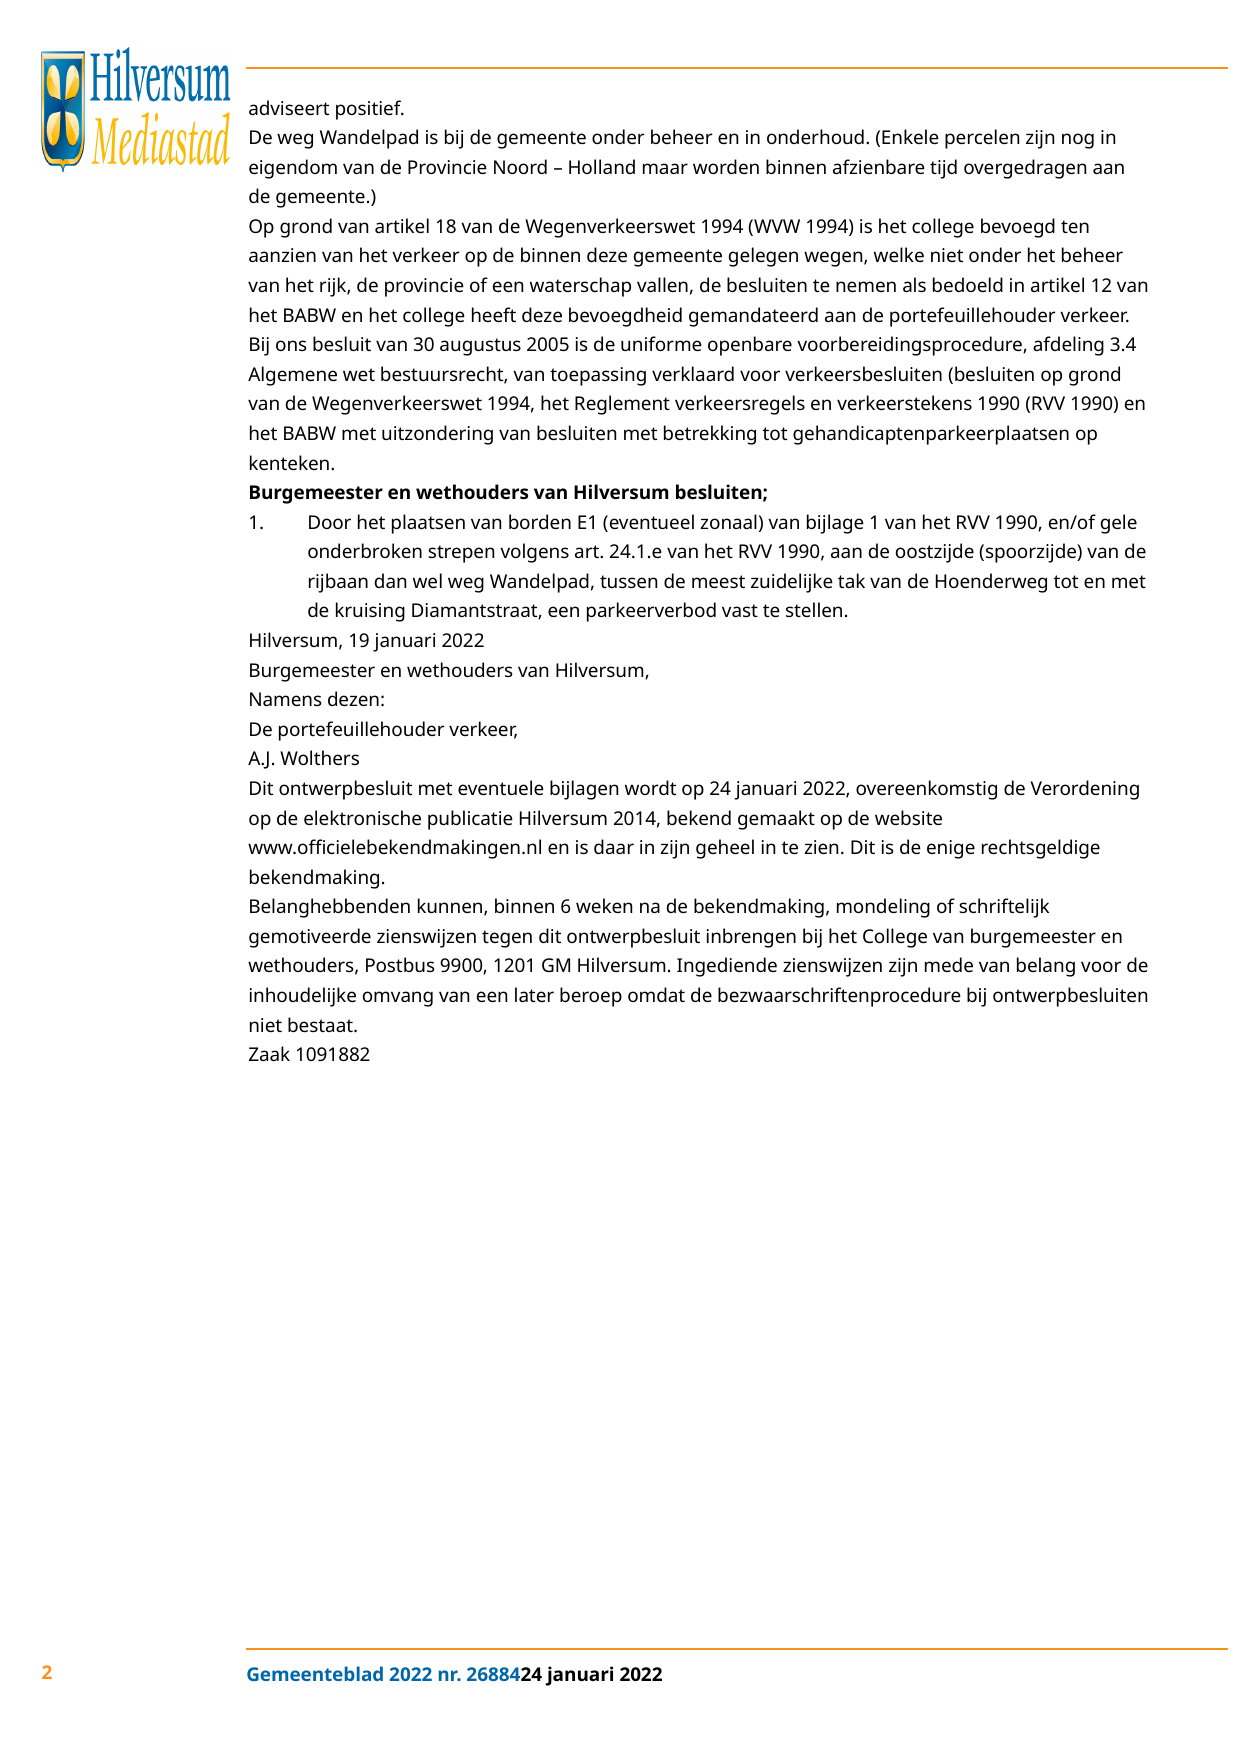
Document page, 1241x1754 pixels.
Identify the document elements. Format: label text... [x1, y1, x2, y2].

text Zaak 1091882 [248, 1041, 1152, 1067]
text De portefeuillehouder verkeer, [248, 716, 1152, 742]
text A.J. Wolthers [248, 746, 1152, 771]
picture [41, 47, 231, 172]
text Burgemeester en wethouders van Hilversum besluiten; [248, 479, 1152, 505]
text Op grond van artikel 18 van de Wegenverkeerswet 1994 (WVW 1994) is het college bevoegd ten aanzien van het verkeer op de binnen deze gemeente gelegen wegen, welke niet onder het beheer van het rijk, de provincie of een waterschap vallen, de besluiten te nemen als bedoeld in artikel 12 van het BABW en het college heeft deze bevoegdheid gemandateerd aan de portefeuillehouder verkeer. [248, 213, 1152, 328]
text adviseert positief. [248, 95, 1152, 121]
text Dit ontwerpbesluit met eventuele bijlagen wordt op 24 januari 2022, overeenkomstig de Verordening op de elektronische publicatie Hilversum 2014, bekend gemaakt op de website www.officielebekendmakingen.nl en is daar in zijn geheel in te zien. Dit is de enige rechtsgeldige bekendmaking. [248, 775, 1152, 890]
text Namens dezen: [248, 686, 1152, 712]
text Bij ons besluit van 30 augustus 2005 is de uniforme openbare voorbereidingsprocedure, afdeling 3.4 Algemene wet bestuursrecht, van toepassing verklaard voor verkeersbesluiten (besluiten op grond van de Wegenverkeerswet 1994, het Reglement verkeersregels en verkeerstekens 1990 (RVV 1990) en het BABW met uitzondering van besluiten met betrekking tot gehandicaptenparkeerplaatsen op kenteken. [248, 331, 1152, 476]
text Belanghebbenden kunnen, binnen 6 weken na de bekendmaking, mondeling of schriftelijk gemotiveerde zienswijzen tegen dit ontwerpbesluit inbrengen bij het College van burgemeester en wethouders, Postbus 9900, 1201 GM Hilversum. Ingediende zienswijzen zijn mede van belang voor de inhoudelijke omvang van een later beroep omdat de bezwaarschriftenprocedure bij ontwerpbesluiten niet bestaat. [248, 893, 1152, 1038]
list Door het plaatsen van borden E1 (eventueel zonaal) van bijlage 1 van het RVV 1990, en/of gele onderbroken strepen volgens art. 24.1.e van het RVV 1990, aan de oostzijde (spoorzijde) van de rijbaan dan wel weg Wandelpad, tussen de meest zuidelijke tak van de Hoenderweg tot en met de kruising Diamantstraat, een parkeerverbod vast te stellen. [248, 509, 1152, 623]
text De weg Wandelpad is bij de gemeente onder beheer en in onderhoud. (Enkele percelen zijn nog in eigendom van de Provincie Noord – Holland maar worden binnen afzienbare tijd overgedragen aan de gemeente.) [248, 124, 1152, 209]
text Hilversum, 19 januari 2022 [248, 627, 1152, 653]
text Burgemeester en wethouders van Hilversum, [248, 657, 1152, 683]
